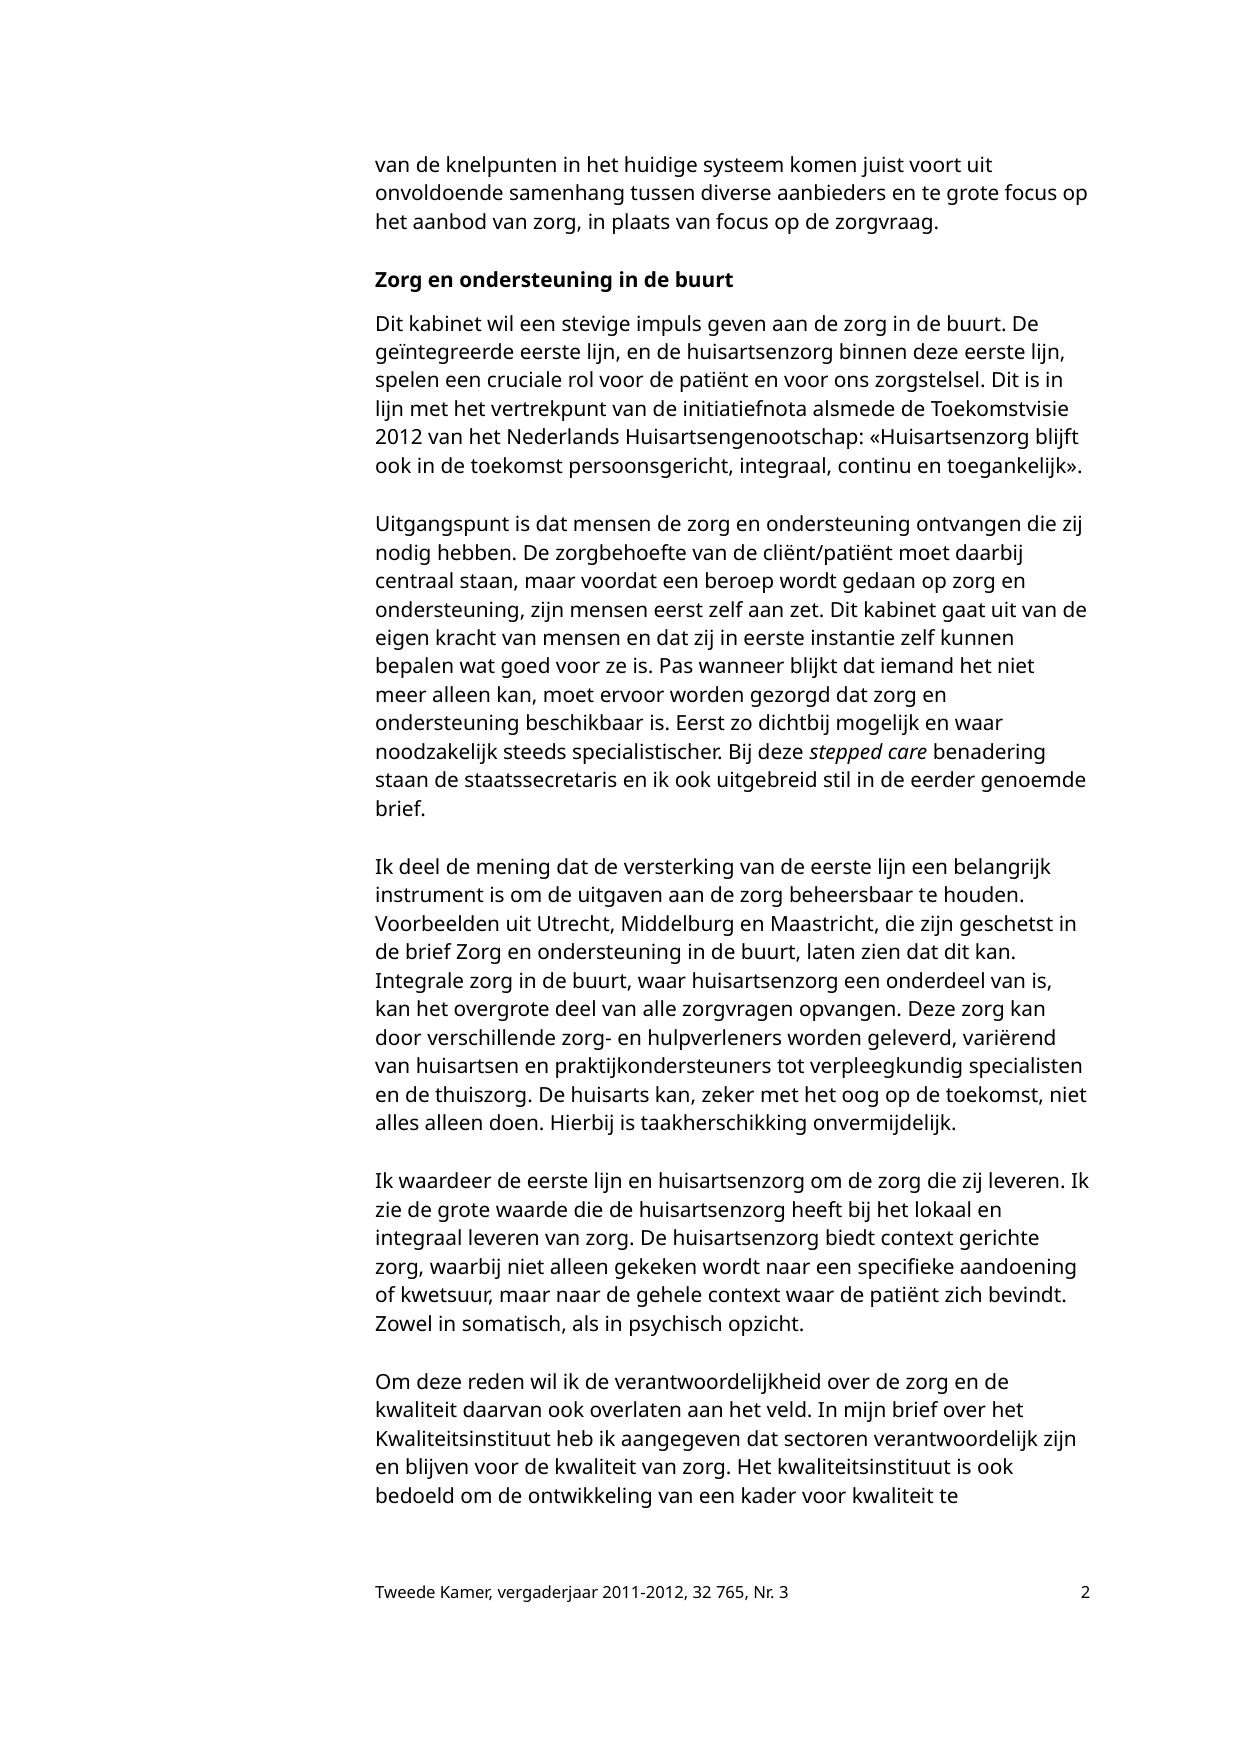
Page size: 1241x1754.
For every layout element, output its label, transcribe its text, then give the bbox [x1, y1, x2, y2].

text Zorg en ondersteuning in de buurt [375, 265, 1090, 294]
text Dit kabinet wil een stevige impuls geven aan de zorg in de buurt. De geïntegreerde eerste lijn, en de huisartsenzorg binnen deze eerste lijn, spelen een cruciale rol voor de patiënt en voor ons zorgstelsel. Dit is in lijn met het vertrekpunt van de initiatiefnota alsmede de Toekomstvisie 2012 van het Nederlands Huisartsengenootschap: «Huisartsenzorg blijft ook in de toekomst persoonsgericht, integraal, continu en toegankelijk». [375, 309, 1090, 479]
text Om deze reden wil ik de verantwoordelijkheid over de zorg en de kwaliteit daarvan ook overlaten aan het veld. In mijn brief over het Kwaliteitsinstituut heb ik aangegeven dat sectoren verantwoordelijk zijn en blijven voor de kwaliteit van zorg. Het kwaliteitsinstituut is ook bedoeld om de ontwikkeling van een kader voor kwaliteit te [375, 1367, 1090, 1509]
text van de knelpunten in het huidige systeem komen juist voort uit onvoldoende samenhang tussen diverse aanbieders en te grote focus op het aanbod van zorg, in plaats van focus op de zorgvraag. [375, 150, 1090, 235]
text Uitgangspunt is dat mensen de zorg en ondersteuning ontvangen die zij nodig hebben. De zorgbehoefte van de cliënt/patiënt moet daarbij centraal staan, maar voordat een beroep wordt gedaan op zorg en ondersteuning, zijn mensen eerst zelf aan zet. Dit kabinet gaat uit van de eigen kracht van mensen en dat zij in eerste instantie zelf kunnen bepalen wat goed voor ze is. Pas wanneer blijkt dat iemand het niet meer alleen kan, moet ervoor worden gezorgd dat zorg en ondersteuning beschikbaar is. Eerst zo dichtbij mogelijk en waar noodzakelijk steeds specialistischer. Bij deze stepped care benadering staan de staatssecretaris en ik ook uitgebreid stil in de eerder genoemde brief. [375, 509, 1090, 822]
text Ik waardeer de eerste lijn en huisartsenzorg om de zorg die zij leveren. Ik zie de grote waarde die de huisartsenzorg heeft bij het lokaal en integraal leveren van zorg. De huisartsenzorg biedt context gerichte zorg, waarbij niet alleen gekeken wordt naar een specifieke aandoening of kwetsuur, maar naar de gehele context waar de patiënt zich bevindt. Zowel in somatisch, als in psychisch opzicht. [375, 1167, 1090, 1337]
text Ik deel de mening dat de versterking van de eerste lijn een belangrijk instrument is om de uitgaven aan de zorg beheersbaar te houden. Voorbeelden uit Utrecht, Middelburg en Maastricht, die zijn geschetst in de brief Zorg en ondersteuning in de buurt, laten zien dat dit kan. Integrale zorg in de buurt, waar huisartsenzorg een onderdeel van is, kan het overgrote deel van alle zorgvragen opvangen. Deze zorg kan door verschillende zorg- en hulpverleners worden geleverd, variërend van huisartsen en praktijkondersteuners tot verpleegkundig specialisten en de thuiszorg. De huisarts kan, zeker met het oog op de toekomst, niet alles alleen doen. Hierbij is taakherschikking onvermijdelijk. [375, 852, 1090, 1137]
